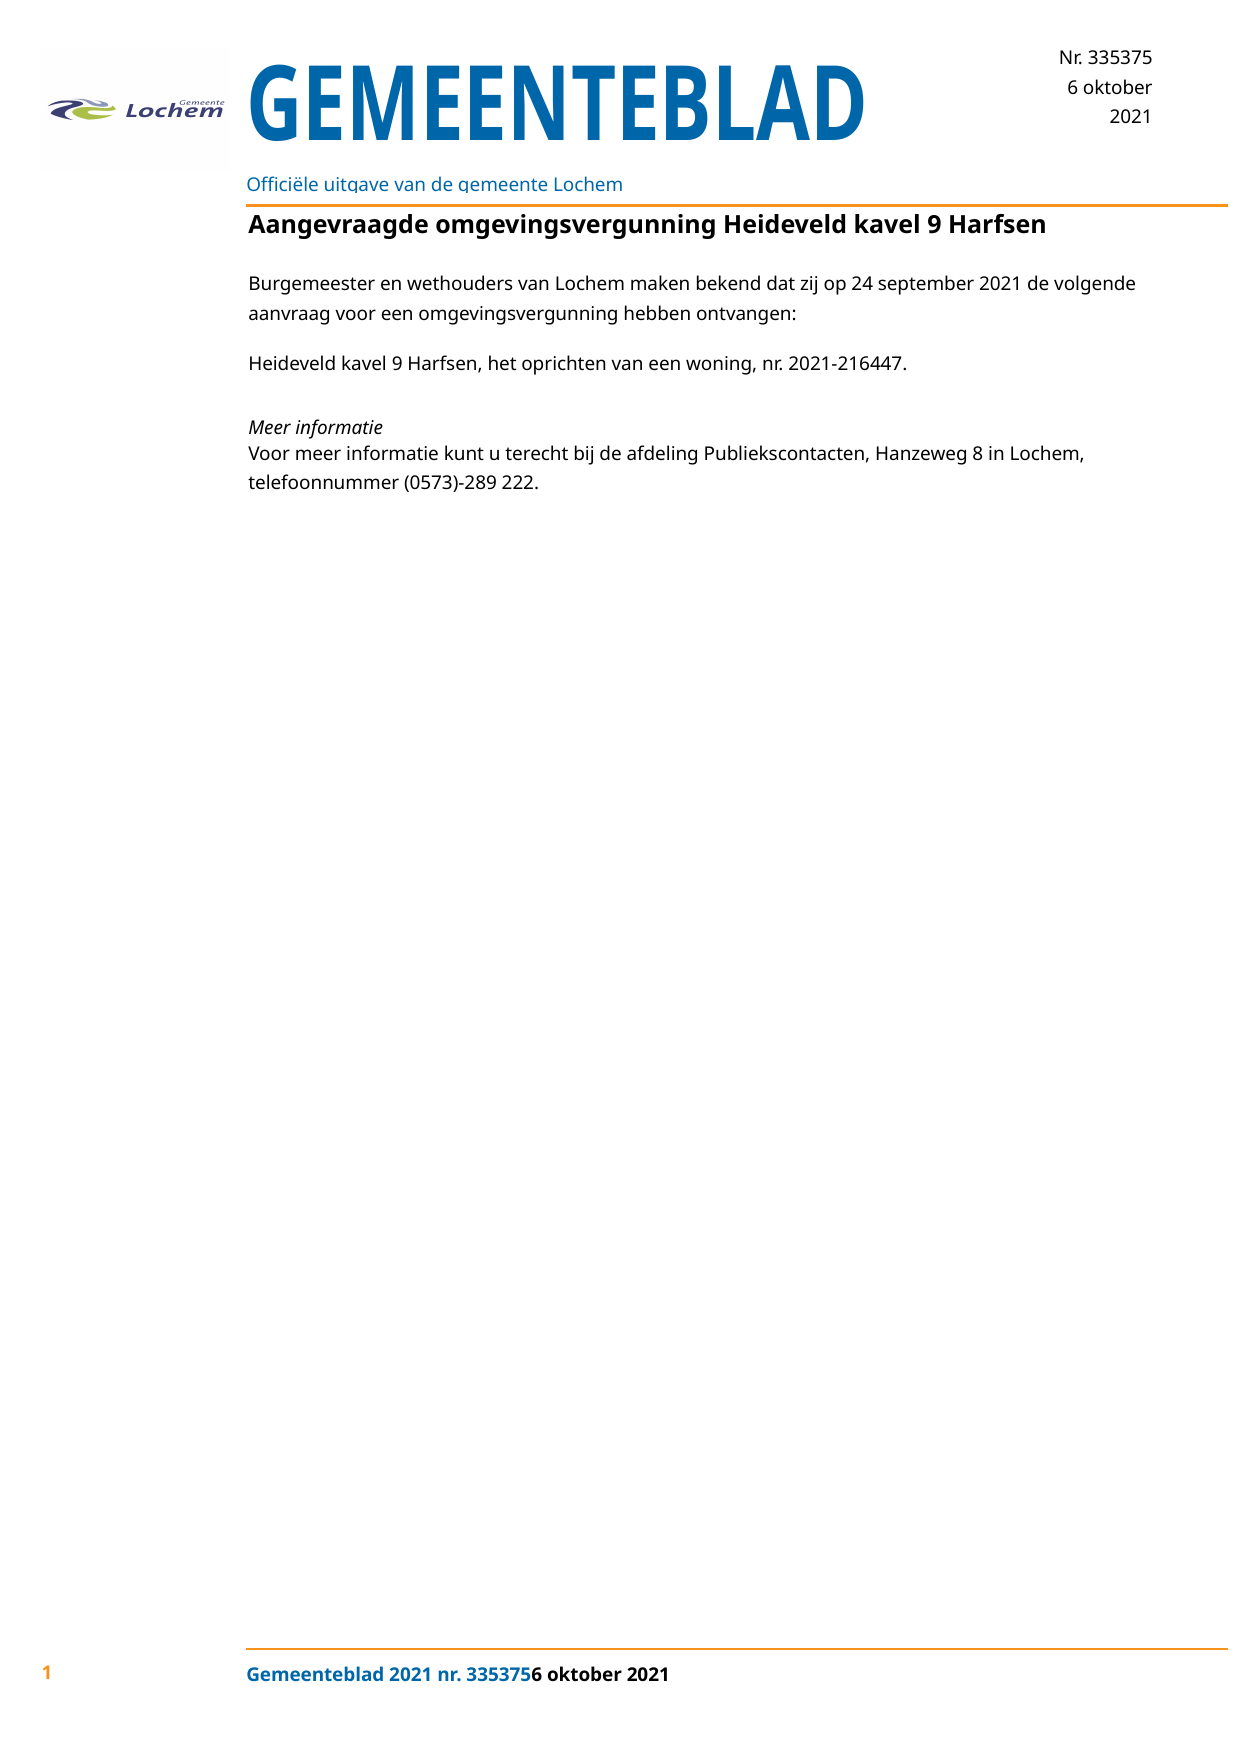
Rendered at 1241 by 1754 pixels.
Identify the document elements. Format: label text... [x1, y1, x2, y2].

text Burgemeester en wethouders van Lochem maken bekend dat zij op 24 september 2021 de volgende aanvraag voor een omgevingsvergunning hebben ontvangen: [248, 270, 1152, 326]
text Meer informatie [248, 414, 1152, 440]
text Heideveld kavel 9 Harfsen, het oprichten van een woning, nr. 2021-216447. [248, 350, 1152, 376]
text Aangevraagde omgevingsvergunning Heideveld kavel 9 Harfsen [248, 207, 1152, 241]
text Voor meer informatie kunt u terecht bij de afdeling Publiekscontacten, Hanzeweg 8 in Lochem, telefoonnummer (0573)-289 222. [248, 440, 1152, 495]
picture [41, 47, 231, 172]
